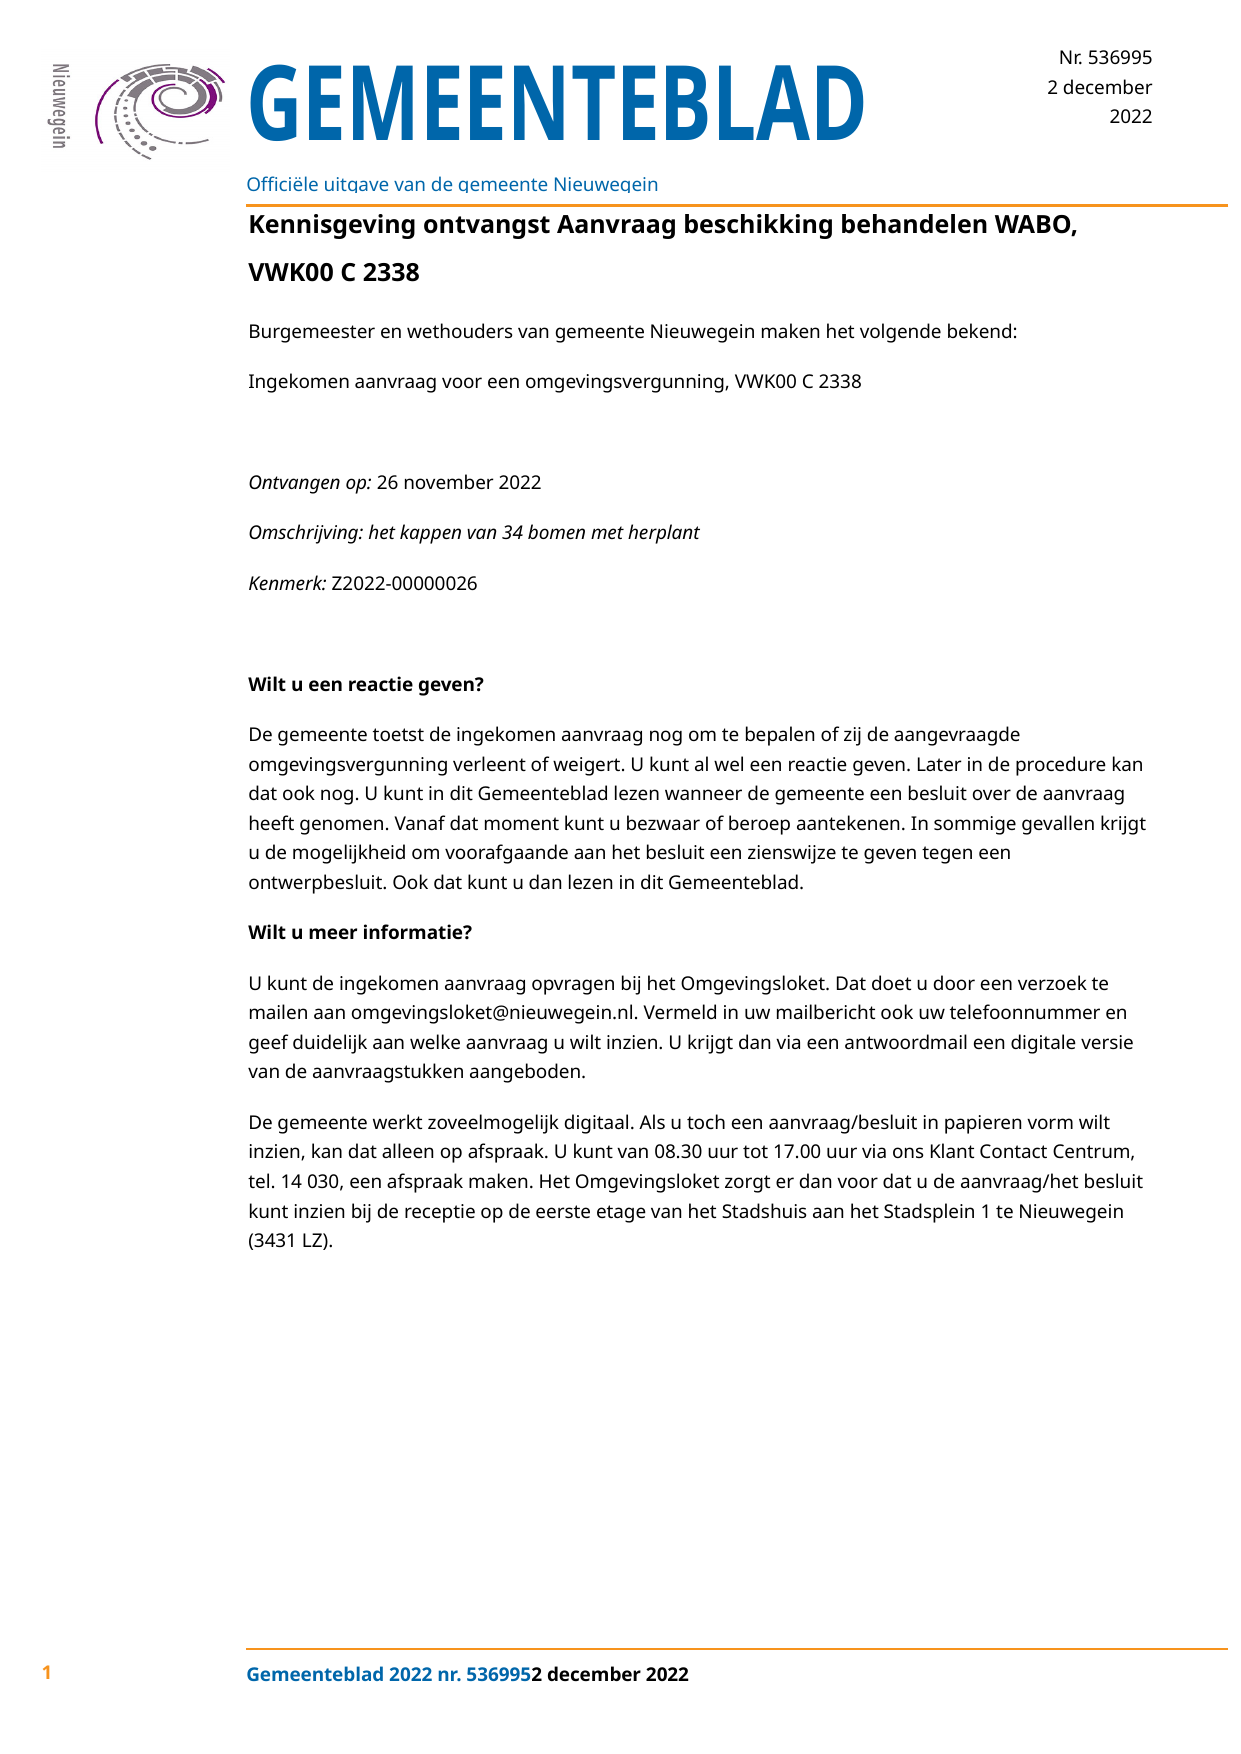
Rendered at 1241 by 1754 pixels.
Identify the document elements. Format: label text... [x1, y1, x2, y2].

text De gemeente toetst de ingekomen aanvraag nog om te bepalen of zij de aangevraagde omgevingsvergunning verleent of weigert. U kunt al wel een reactie geven. Later in de procedure kan dat ook nog. U kunt in dit Gemeenteblad lezen wanneer de gemeente een besluit over de aanvraag heeft genomen. Vanaf dat moment kunt u bezwaar of beroep aantekenen. In sommige gevallen krijgt u de mogelijkheid om voorafgaande aan het besluit een zienswijze te geven tegen een ontwerpbesluit. Ook dat kunt u dan lezen in dit Gemeenteblad. [248, 721, 1152, 895]
text Ontvangen op: 26 november 2022 [248, 469, 1152, 495]
text Wilt u meer informatie? [248, 919, 1152, 945]
text Ingekomen aanvraag voor een omgevingsvergunning, VWK00 C 2338 [248, 368, 1152, 394]
text Kenmerk: Z2022-00000026 [248, 570, 1152, 596]
text Kennisgeving ontvangst Aanvraag beschikking behandelen WABO, VWK00 C 2338 [248, 207, 1152, 288]
text Burgemeester en wethouders van gemeente Nieuwegein maken het volgende bekend: [248, 318, 1152, 344]
text De gemeente werkt zoveelmogelijk digitaal. Als u toch een aanvraag/besluit in papieren vorm wilt inzien, kan dat alleen op afspraak. U kunt van 08.30 uur tot 17.00 uur via ons Klant Contact Centrum, tel. 14 030, een afspraak maken. Het Omgevingsloket zorgt er dan voor dat u de aanvraag/het besluit kunt inzien bij de receptie op de eerste etage van het Stadshuis aan het Stadsplein 1 te Nieuwegein (3431 LZ). [248, 1109, 1152, 1253]
text U kunt de ingekomen aanvraag opvragen bij het Omgevingsloket. Dat doet u door een verzoek te mailen aan omgevingsloket@nieuwegein.nl. Vermeld in uw mailbericht ook uw telefoonnummer en geef duidelijk aan welke aanvraag u wilt inzien. U krijgt dan via een antwoordmail een digitale versie van de aanvraagstukken aangeboden. [248, 970, 1152, 1084]
text Wilt u een reactie geven? [248, 671, 1152, 697]
picture [41, 47, 231, 172]
text Omschrijving: het kappen van 34 bomen met herplant [248, 519, 1152, 545]
